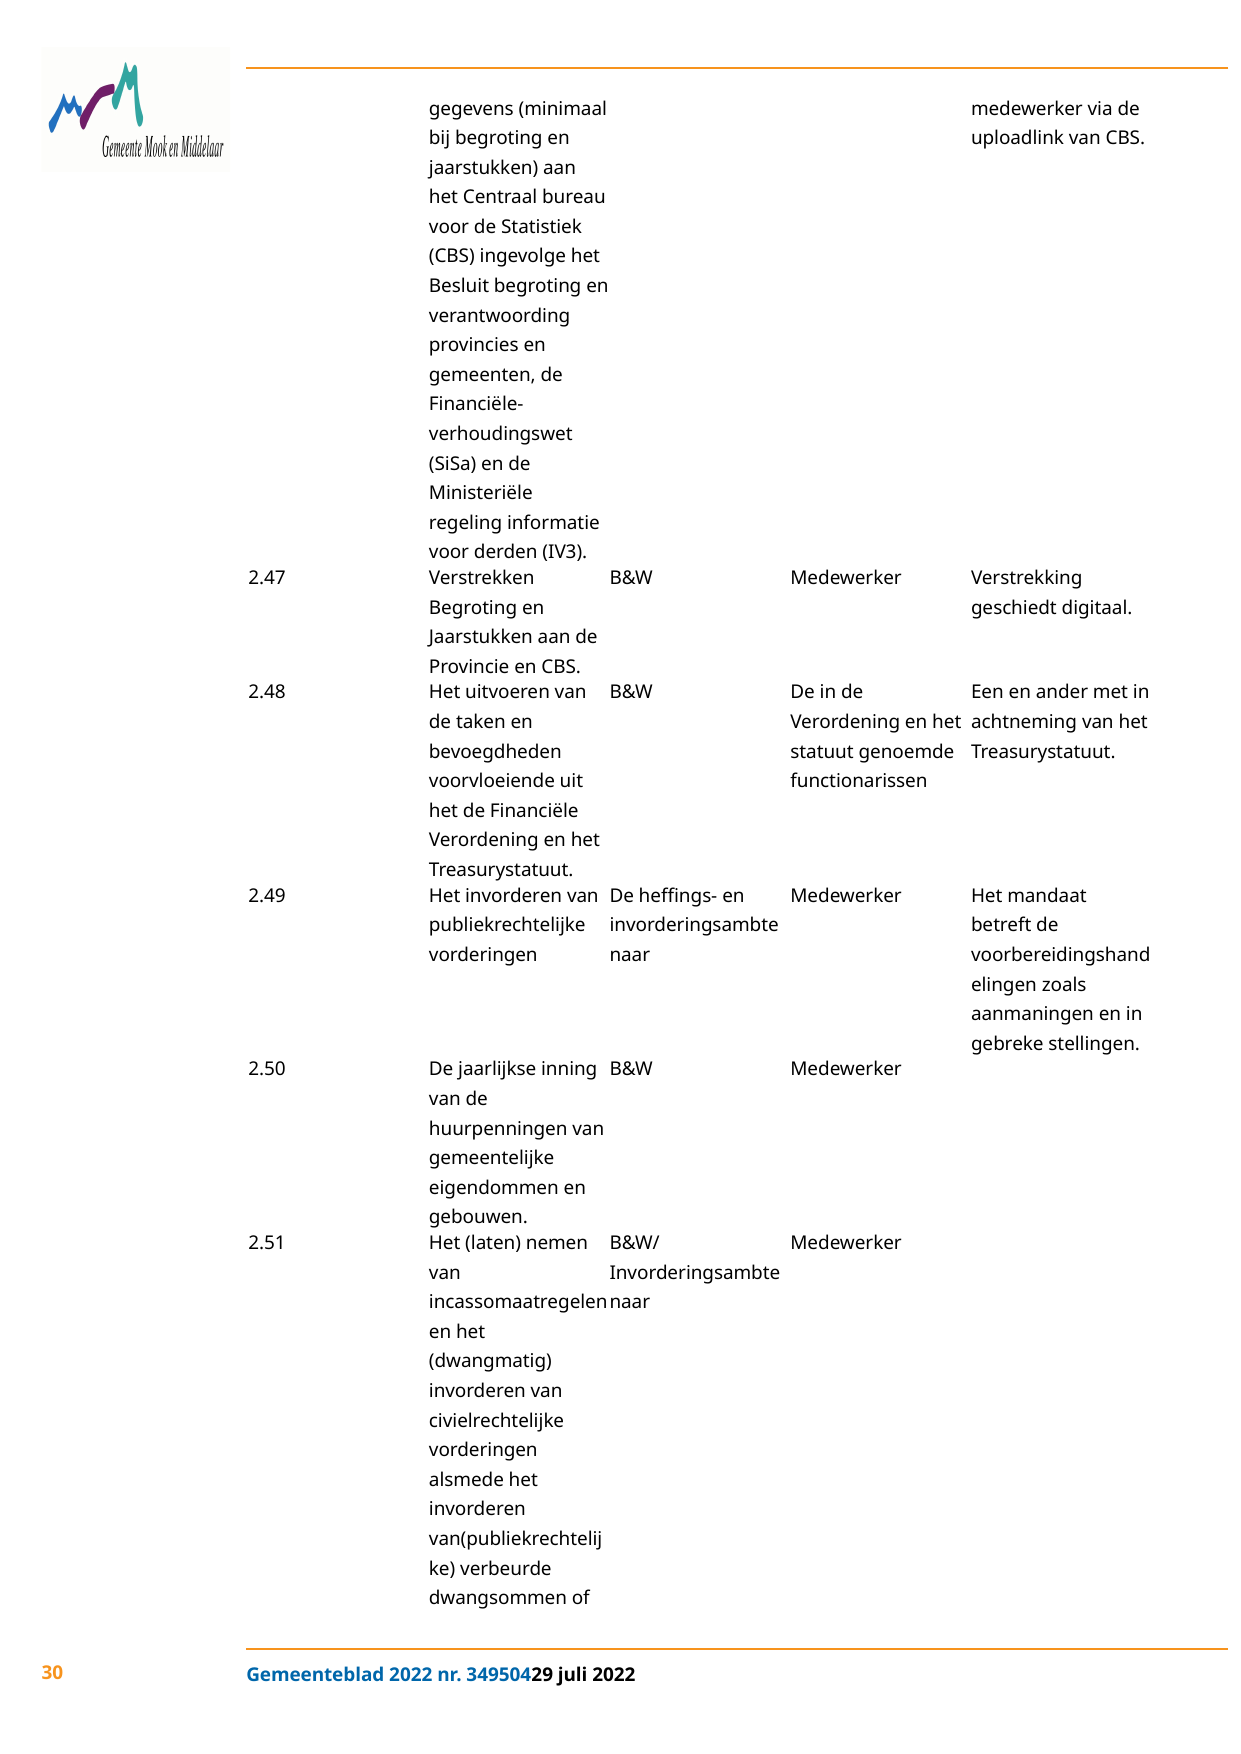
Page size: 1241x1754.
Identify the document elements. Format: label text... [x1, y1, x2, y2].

table_cell gegevens (minimaal bij begroting en jaarstukken) aan het Centraal bureau voor de Statistiek (CBS) ingevolge het Besluit begroting en verantwoording provincies en gemeenten, de Financiële-verhoudingswet (SiSa) en de Ministeriële regeling informatie voor derden (IV3). [429, 95, 609, 564]
table_cell 2.47 [248, 564, 429, 679]
table_cell Verstrekken Begroting en Jaarstukken aan de Provincie en CBS. [429, 564, 609, 679]
table_cell Het uitvoeren van de taken en bevoegdheden voorvloeiende uit het de Financiële Verordening en het Treasurystatuut. [429, 679, 609, 882]
table_cell [609, 95, 790, 564]
table_cell [971, 1229, 1152, 1610]
table_cell medewerker via de uploadlink van CBS. [971, 95, 1152, 564]
table_cell 2.48 [248, 679, 429, 882]
table_cell Medewerker [790, 1229, 971, 1610]
table_cell B&W [609, 679, 790, 882]
table_cell 2.50 [248, 1056, 429, 1229]
table_cell De in de Verordening en het statuut genoemde functionarissen [790, 679, 971, 882]
table_cell Medewerker [790, 882, 971, 1056]
picture [41, 47, 231, 172]
table_cell [790, 95, 971, 564]
table_cell Een en ander met in achtneming van het Treasurystatuut. [971, 679, 1152, 882]
table_cell B&W [609, 1056, 790, 1229]
table_cell [248, 95, 429, 564]
table_cell De jaarlijkse inning van de huurpenningen van gemeentelijke eigendommen en gebouwen. [429, 1056, 609, 1229]
table_cell 2.49 [248, 882, 429, 1056]
table_cell [971, 1056, 1152, 1229]
table_cell B&W/Invorderingsambtenaar [609, 1229, 790, 1610]
table_cell Het invorderen van publiekrechtelijke vorderingen [429, 882, 609, 1056]
table_cell De heffings- en invorderingsambtenaar [609, 882, 790, 1056]
table_cell B&W [609, 564, 790, 679]
table_cell Medewerker [790, 564, 971, 679]
table_cell Verstrekking geschiedt digitaal. [971, 564, 1152, 679]
table_cell Het mandaat betreft de voorbereidingshandelingen zoals aanmaningen en in gebreke stellingen. [971, 882, 1152, 1056]
table_cell Medewerker [790, 1056, 971, 1229]
table_cell Het (laten) nemen van incassomaatregelen en het (dwangmatig) invorderen van civielrechtelijke vorderingen alsmede het invorderen van(publiekrechtelijke) verbeurde dwangsommen of [429, 1229, 609, 1610]
table_cell 2.51 [248, 1229, 429, 1610]
